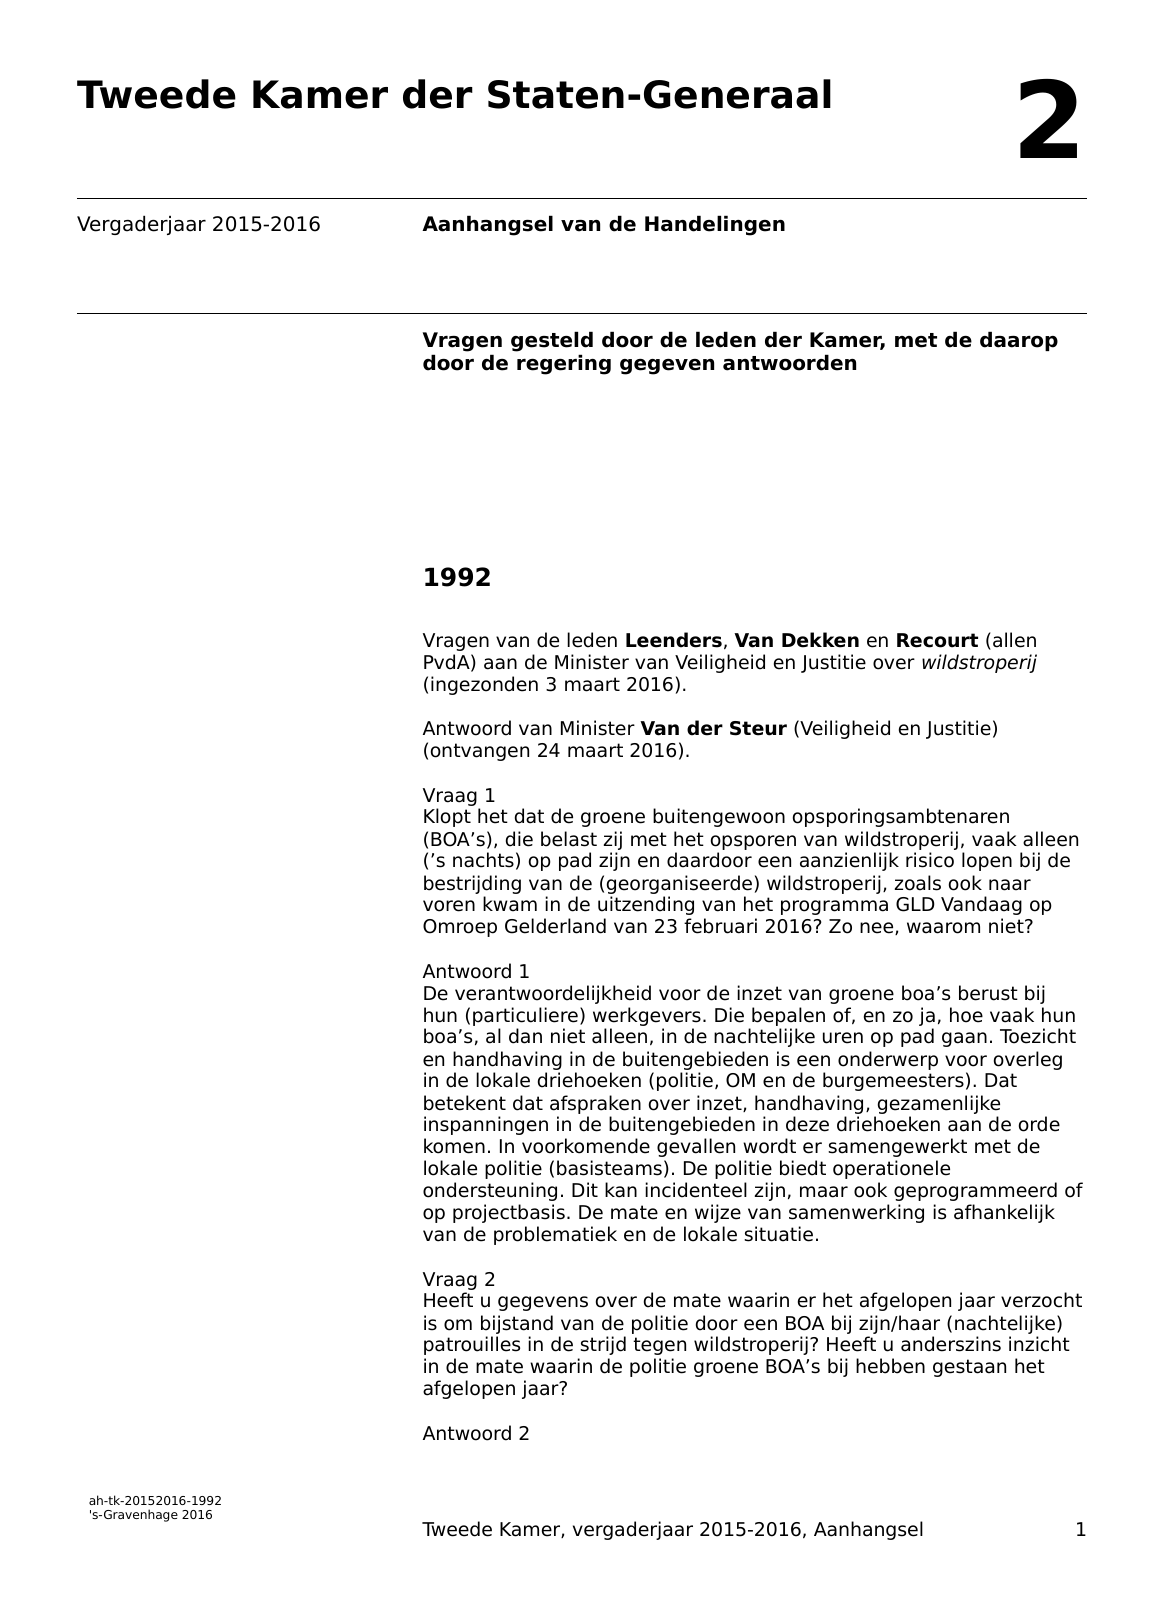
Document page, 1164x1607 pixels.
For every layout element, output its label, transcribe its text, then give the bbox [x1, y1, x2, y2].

text Vragen van de leden Leenders, Van Dekken en Recourt (allen PvdA) aan de Minister van Veiligheid en Justitie over wildstroperij (ingezonden 3 maart 2016). [422, 630, 1087, 696]
table_cell Vragen gesteld door de leden der Kamer, met de daarop door de regering gegeven antwoorden [422, 314, 1087, 375]
text Antwoord van Minister Van der Steur (Veiligheid en Justitie) (ontvangen 24 maart 2016). [422, 718, 1087, 762]
text 's-Gravenhage 2016 [88, 1508, 323, 1522]
table_header Tweede Kamer der Staten-Generaal [77, 59, 886, 198]
table_cell [77, 314, 422, 375]
text Vraag 2 [422, 1268, 1087, 1290]
text 1992 [422, 563, 1087, 592]
table_cell Vergaderjaar 2015-2016 [77, 199, 422, 313]
text Antwoord 1 [422, 961, 1087, 982]
text Heeft u gegevens over de mate waarin er het afgelopen jaar verzocht is om bijstand van de politie door een BOA bij zijn/haar (nachtelijke) patrouilles in de strijd tegen wildstroperij? Heeft u anderszins inzicht in de mate waarin de politie groene BOA’s bij hebben gestaan het afgelopen jaar? [422, 1290, 1087, 1400]
table_header 2 [886, 59, 1087, 198]
text ah-tk-20152016-1992 [88, 1494, 323, 1508]
text Antwoord 2 [422, 1422, 1087, 1444]
table_cell Aanhangsel van de Handelingen [422, 199, 1087, 313]
text Klopt het dat de groene buitengewoon opsporingsambtenaren (BOA’s), die belast zij met het opsporen van wildstroperij, vaak alleen (’s nachts) op pad zijn en daardoor een aanzienlijk risico lopen bij de bestrijding van de (georganiseerde) wildstroperij, zoals ook naar voren kwam in de uitzending van het programma GLD Vandaag op Omroep Gelderland van 23 februari 2016? Zo nee, waarom niet? [422, 806, 1087, 938]
text Vraag 1 [422, 784, 1087, 806]
text De verantwoordelijkheid voor de inzet van groene boa’s berust bij hun (particuliere) werkgevers. Die bepalen of, en zo ja, hoe vaak hun boa’s, al dan niet alleen, in de nachtelijke uren op pad gaan. Toezicht en handhaving in de buitengebieden is een onderwerp voor overleg in de lokale driehoeken (politie, OM en de burgemeesters). Dat betekent dat afspraken over inzet, handhaving, gezamenlijke inspanningen in de buitengebieden in deze driehoeken aan de orde komen. In voorkomende gevallen wordt er samengewerkt met de lokale politie (basisteams). De politie biedt operationele ondersteuning. Dit kan incidenteel zijn, maar ook geprogrammeerd of op projectbasis. De mate en wijze van samenwerking is afhankelijk van de problematiek en de lokale situatie. [422, 982, 1087, 1246]
